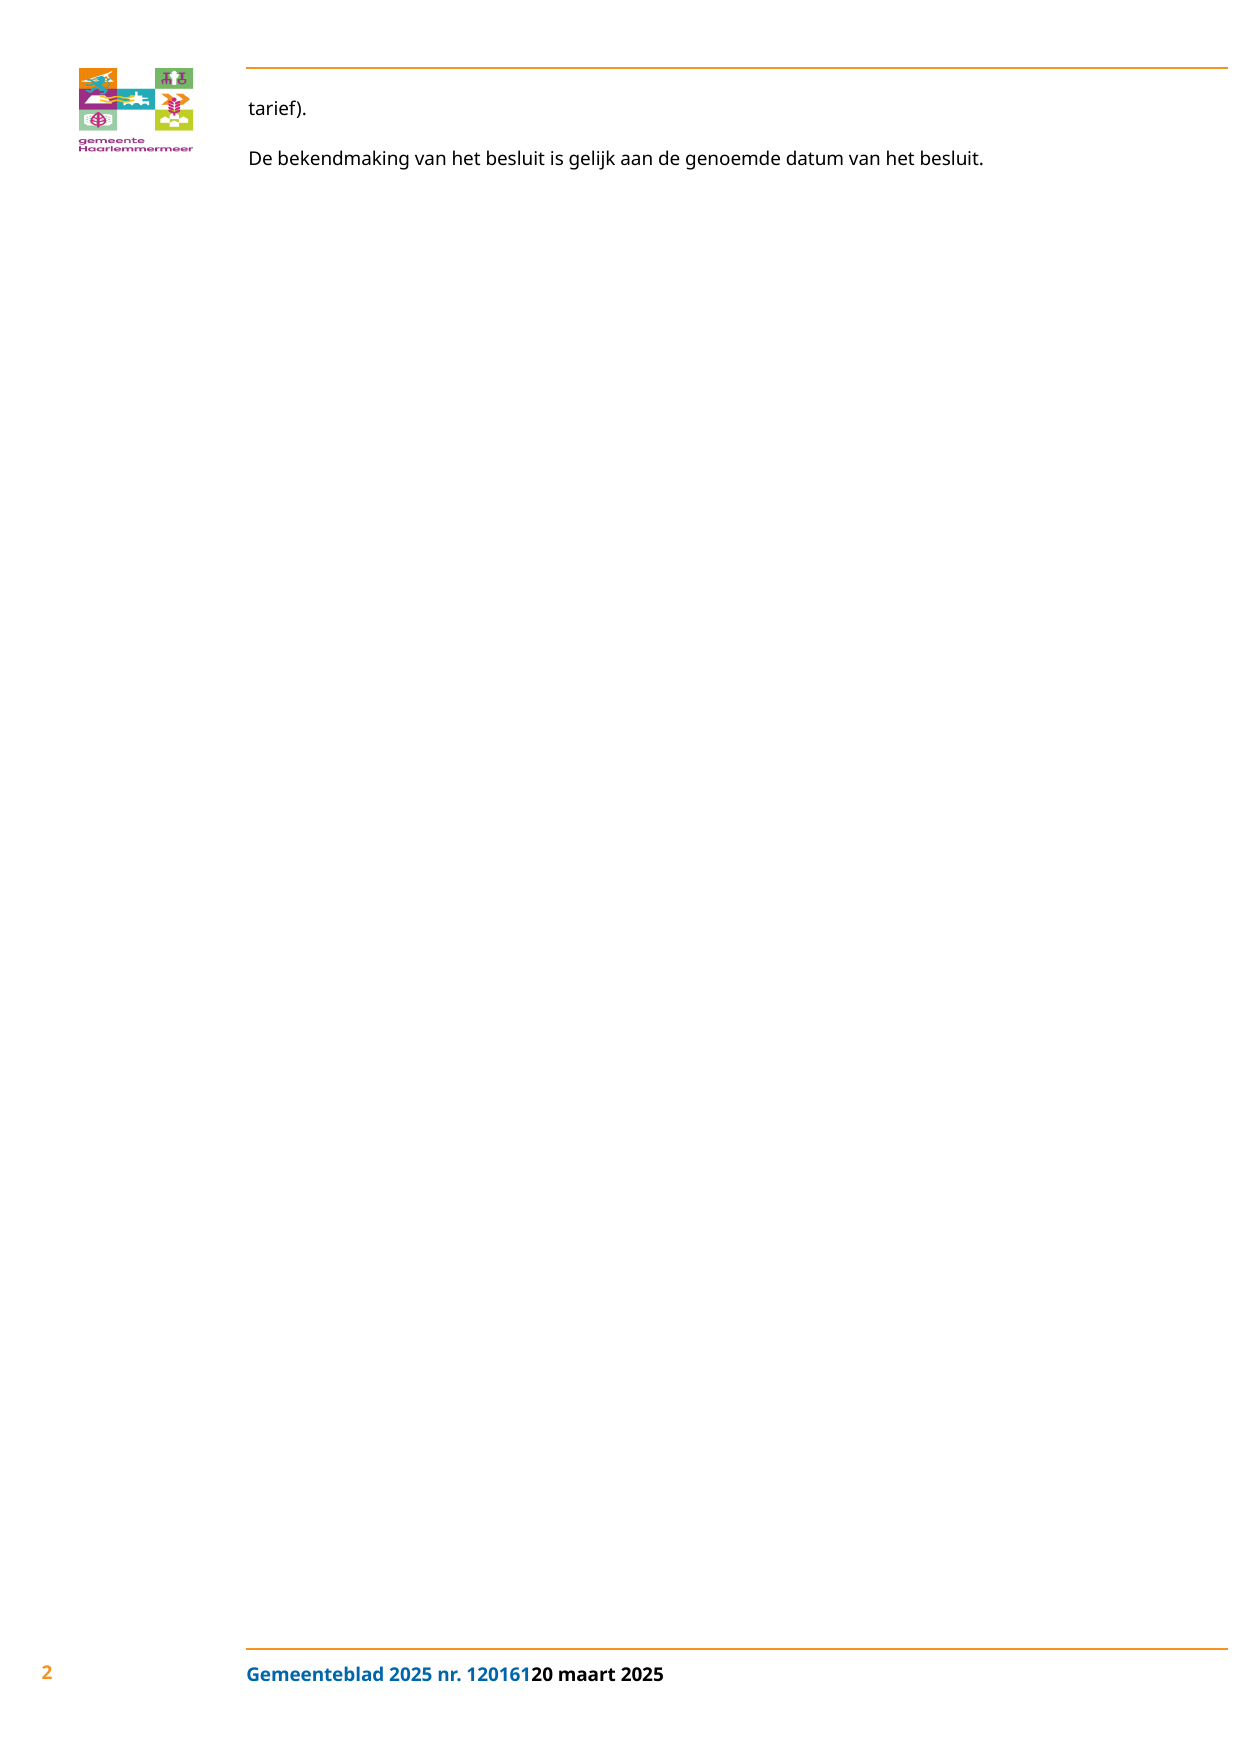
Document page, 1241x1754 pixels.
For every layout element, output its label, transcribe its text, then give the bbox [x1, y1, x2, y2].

text tarief). [248, 95, 1152, 121]
text De bekendmaking van het besluit is gelijk aan de genoemde datum van het besluit. [248, 145, 1152, 171]
picture [41, 47, 231, 172]
